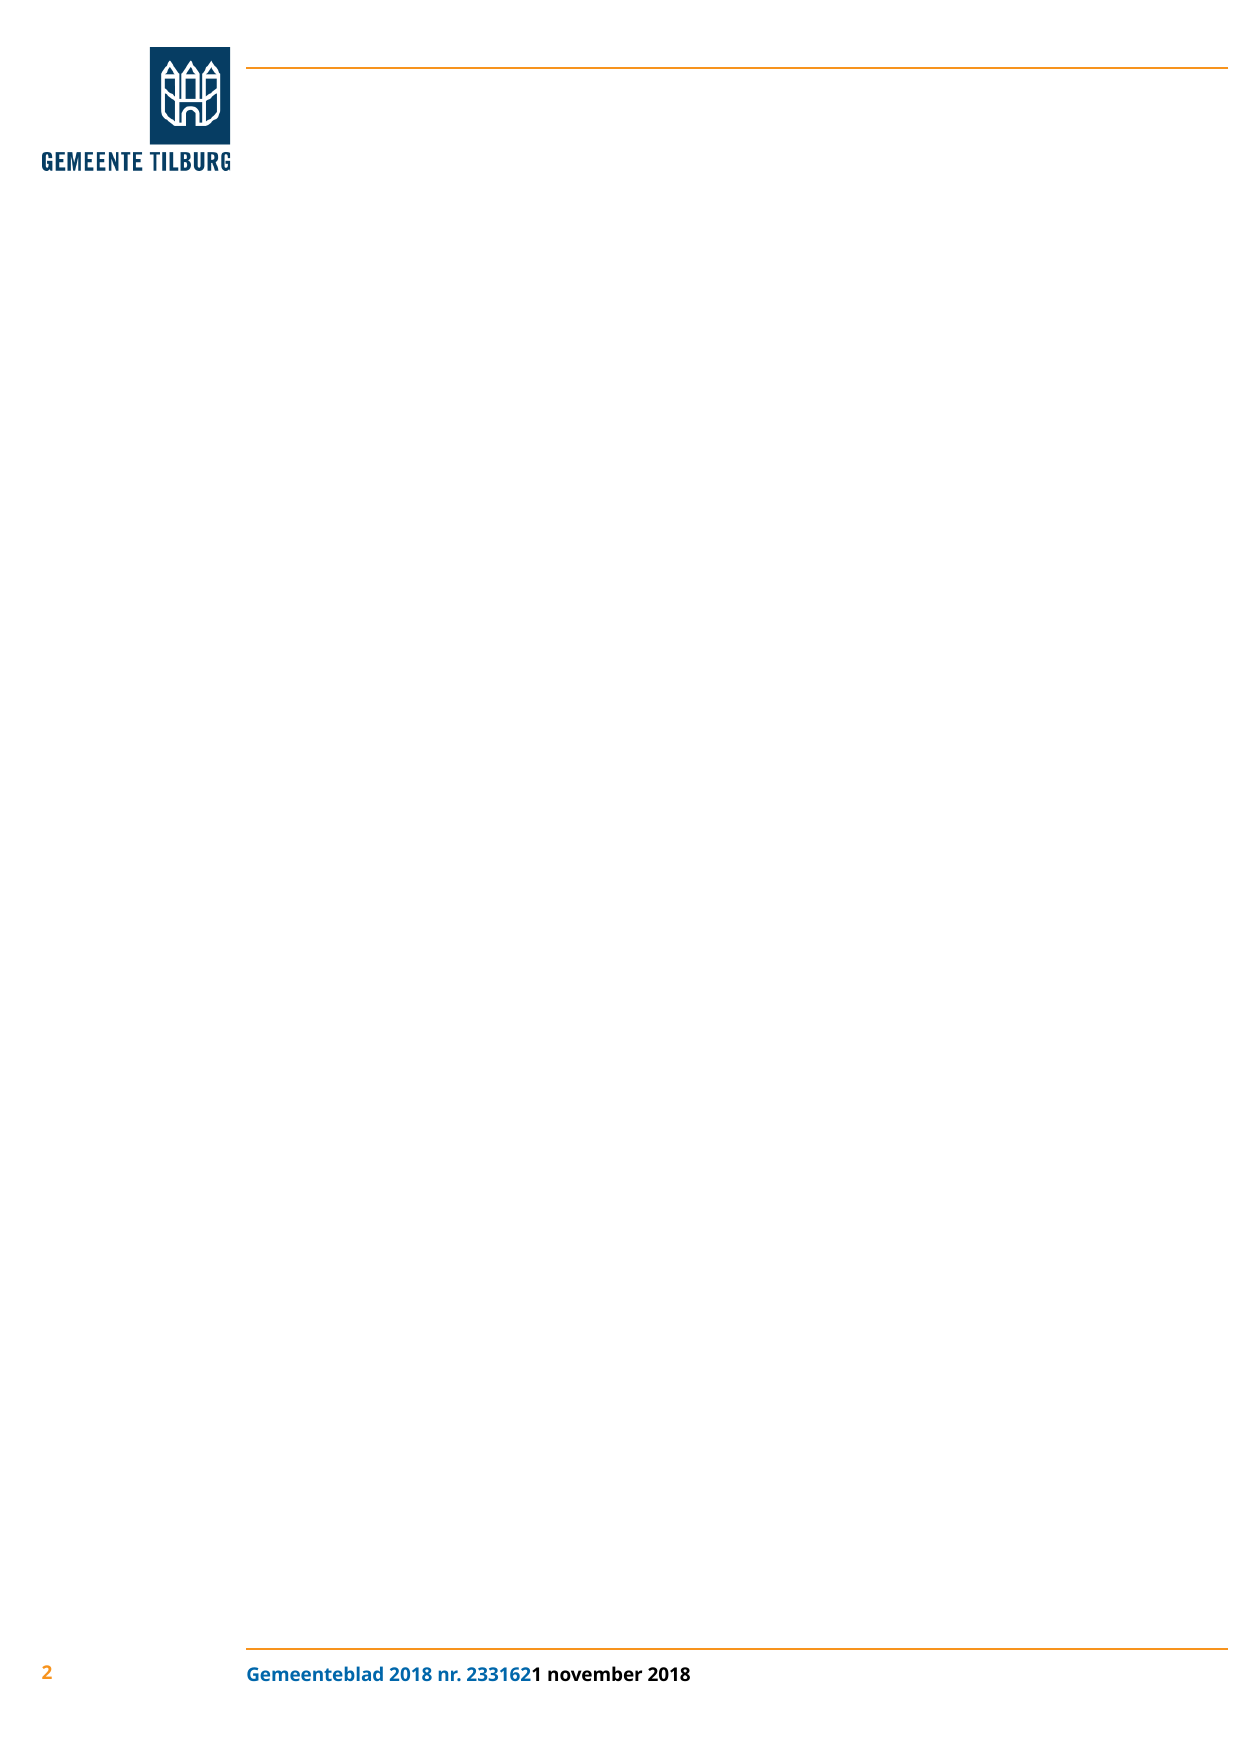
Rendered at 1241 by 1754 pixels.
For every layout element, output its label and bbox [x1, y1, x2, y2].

picture [41, 47, 231, 172]
